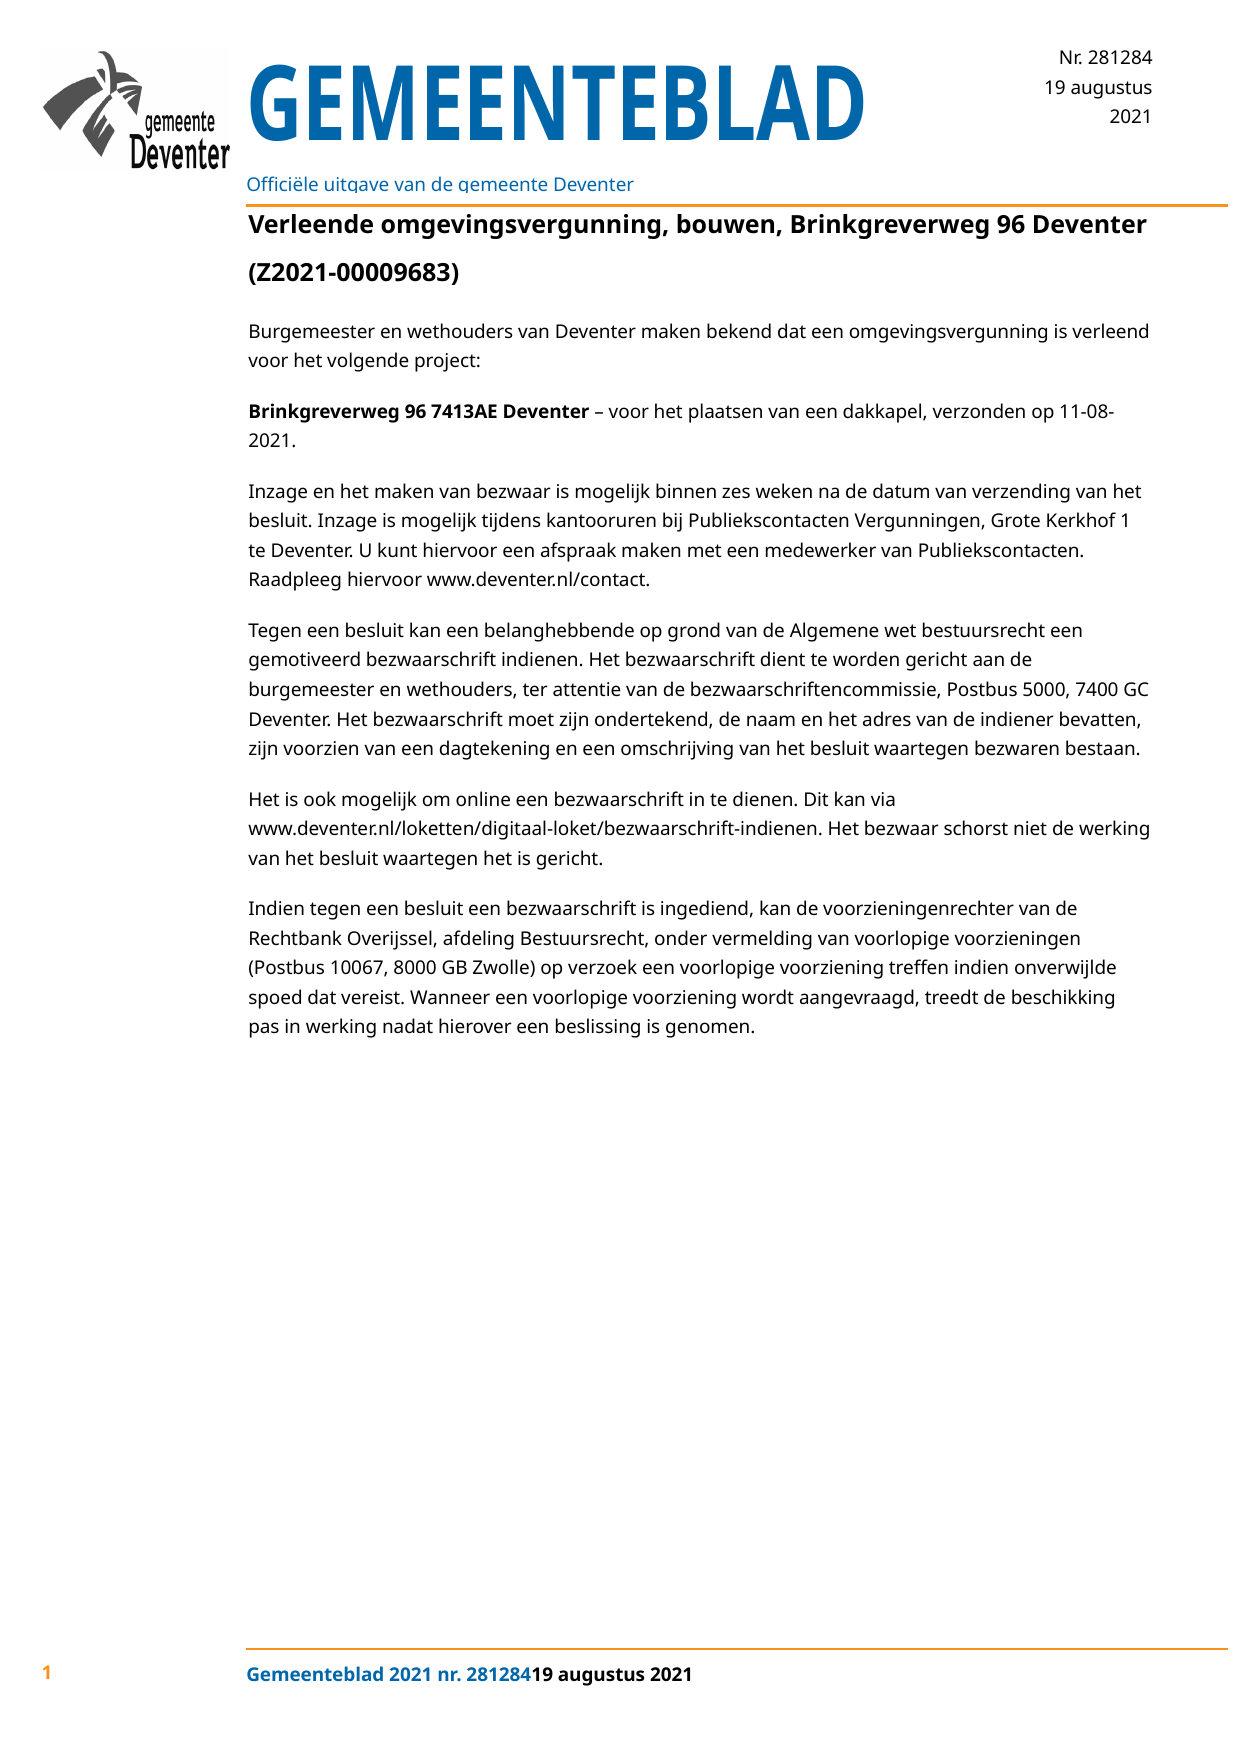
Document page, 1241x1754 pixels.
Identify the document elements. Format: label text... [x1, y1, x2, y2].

text Het is ook mogelijk om online een bezwaarschrift in te dienen. Dit kan via www.deventer.nl/loketten/digitaal-loket/bezwaarschrift-indienen. Het bezwaar schorst niet de werking van het besluit waartegen het is gericht. [248, 786, 1152, 871]
text Brinkgreverweg 96 7413AE Deventer – voor het plaatsen van een dakkapel, verzonden op 11-08-2021. [248, 398, 1152, 453]
picture [41, 47, 231, 172]
text Inzage en het maken van bezwaar is mogelijk binnen zes weken na de datum van verzending van het besluit. Inzage is mogelijk tijdens kantooruren bij Publiekscontacten Vergunningen, Grote Kerkhof 1 te Deventer. U kunt hiervoor een afspraak maken met een medewerker van Publiekscontacten. Raadpleeg hiervoor www.deventer.nl/contact. [248, 478, 1152, 592]
text Indien tegen een besluit een bezwaarschrift is ingediend, kan de voorzieningenrechter van de Rechtbank Overijssel, afdeling Bestuursrecht, onder vermelding van voorlopige voorzieningen (Postbus 10067, 8000 GB Zwolle) op verzoek een voorlopige voorziening treffen indien onverwijlde spoed dat vereist. Wanneer een voorlopige voorziening wordt aangevraagd, treedt de beschikking pas in werking nadat hierover een beslissing is genomen. [248, 895, 1152, 1039]
text Verleende omgevingsvergunning, bouwen, Brinkgreverweg 96 Deventer (Z2021-00009683) [248, 207, 1152, 288]
text Tegen een besluit kan een belanghebbende op grond van de Algemene wet bestuursrecht een gemotiveerd bezwaarschrift indienen. Het bezwaarschrift dient te worden gericht aan de burgemeester en wethouders, ter attentie van de bezwaarschriftencommissie, Postbus 5000, 7400 GC Deventer. Het bezwaarschrift moet zijn ondertekend, de naam en het adres van de indiener bevatten, zijn voorzien van een dagtekening en een omschrijving van het besluit waartegen bezwaren bestaan. [248, 617, 1152, 761]
text Burgemeester en wethouders van Deventer maken bekend dat een omgevingsvergunning is verleend voor het volgende project: [248, 318, 1152, 373]
